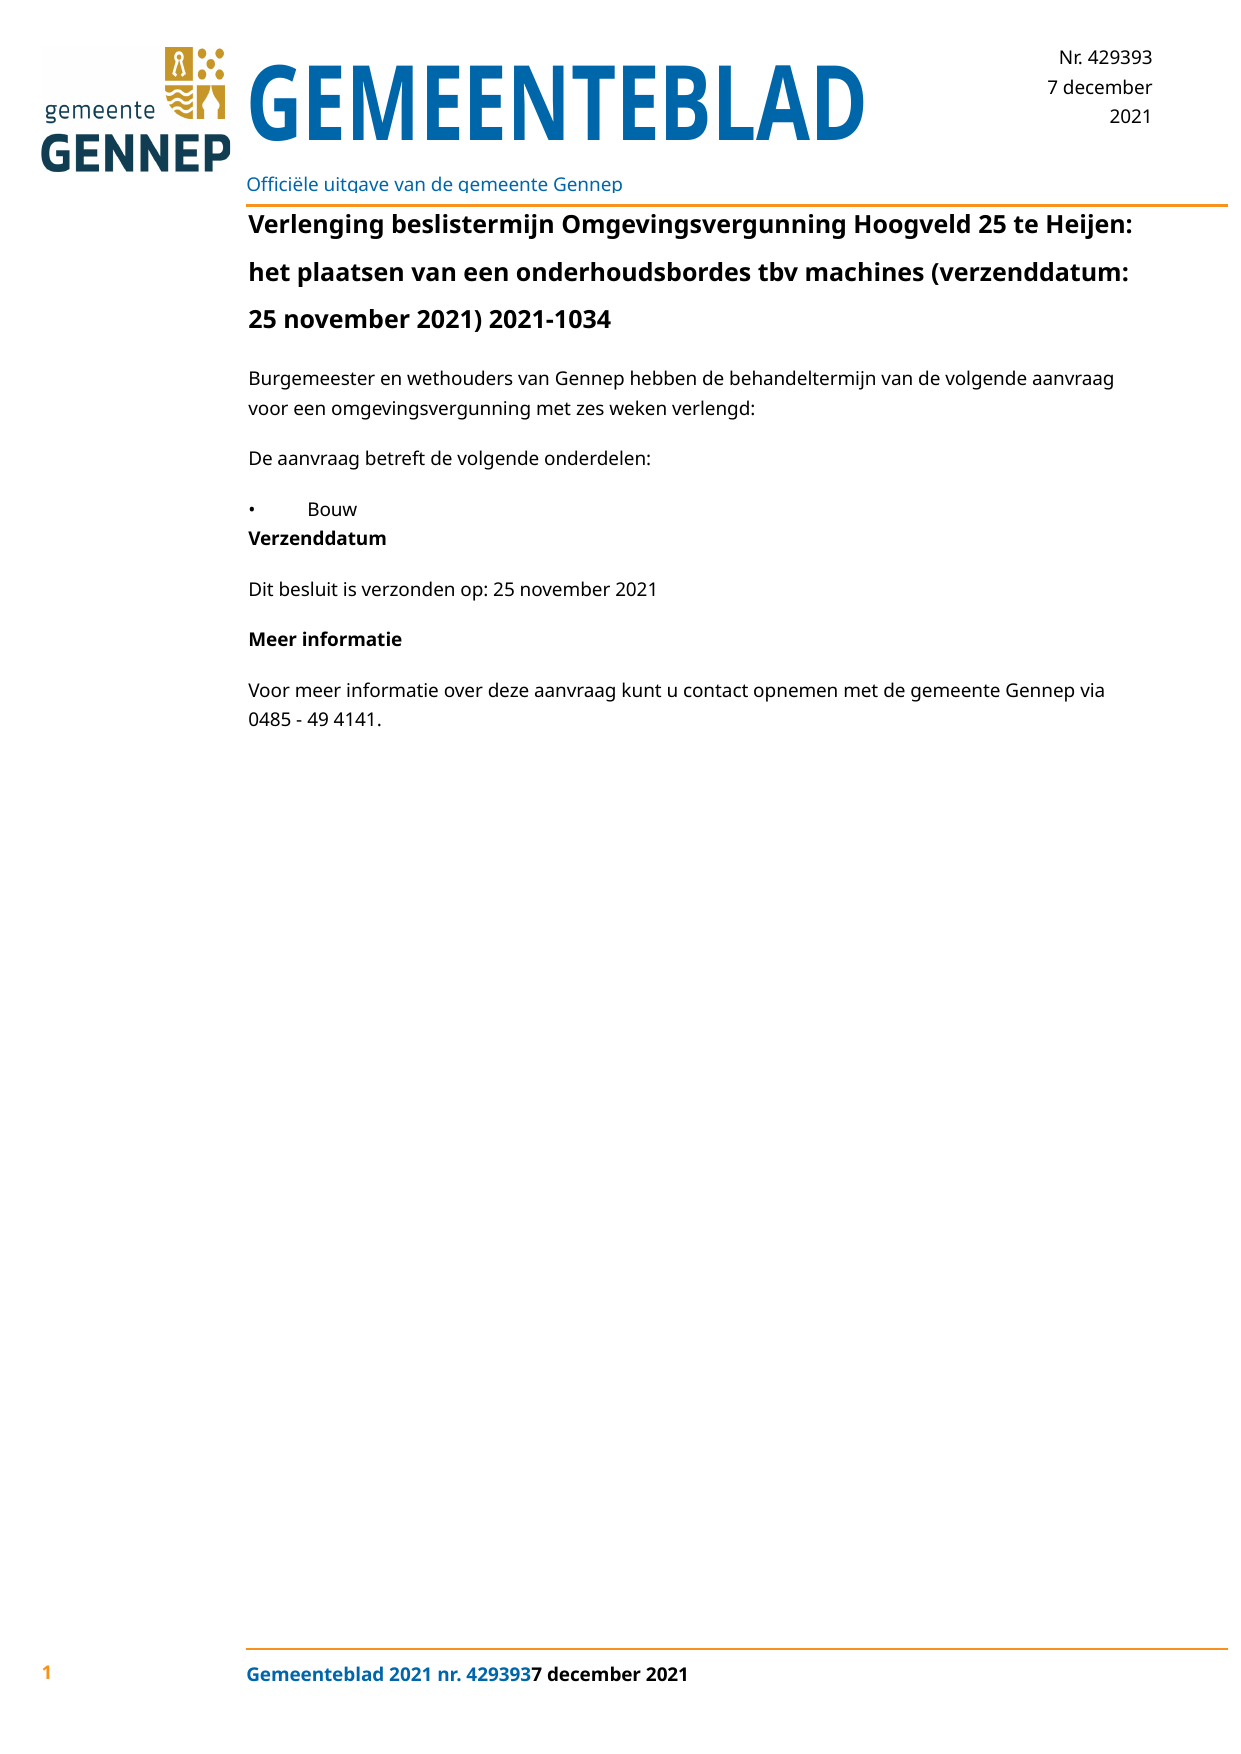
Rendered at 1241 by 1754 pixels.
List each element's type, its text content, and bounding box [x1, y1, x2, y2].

text De aanvraag betreft de volgende onderdelen: [248, 446, 1152, 471]
list Bouw [248, 496, 1152, 522]
text Burgemeester en wethouders van Gennep hebben de behandeltermijn van de volgende aanvraag voor een omgevingsvergunning met zes weken verlengd: [248, 366, 1152, 421]
text Voor meer informatie over deze aanvraag kunt u contact opnemen met de gemeente Gennep via 0485 - 49 4141. [248, 677, 1152, 732]
text Verzenddatum [248, 526, 1152, 551]
text Dit besluit is verzonden op: 25 november 2021 [248, 576, 1152, 602]
text Verlenging beslistermijn Omgevingsvergunning Hoogveld 25 te Heijen: het plaatsen van een onderhoudsbordes tbv machines (verzenddatum: 25 november 2021) 2021-1034 [248, 207, 1152, 336]
text Meer informatie [248, 626, 1152, 652]
picture [41, 47, 231, 172]
